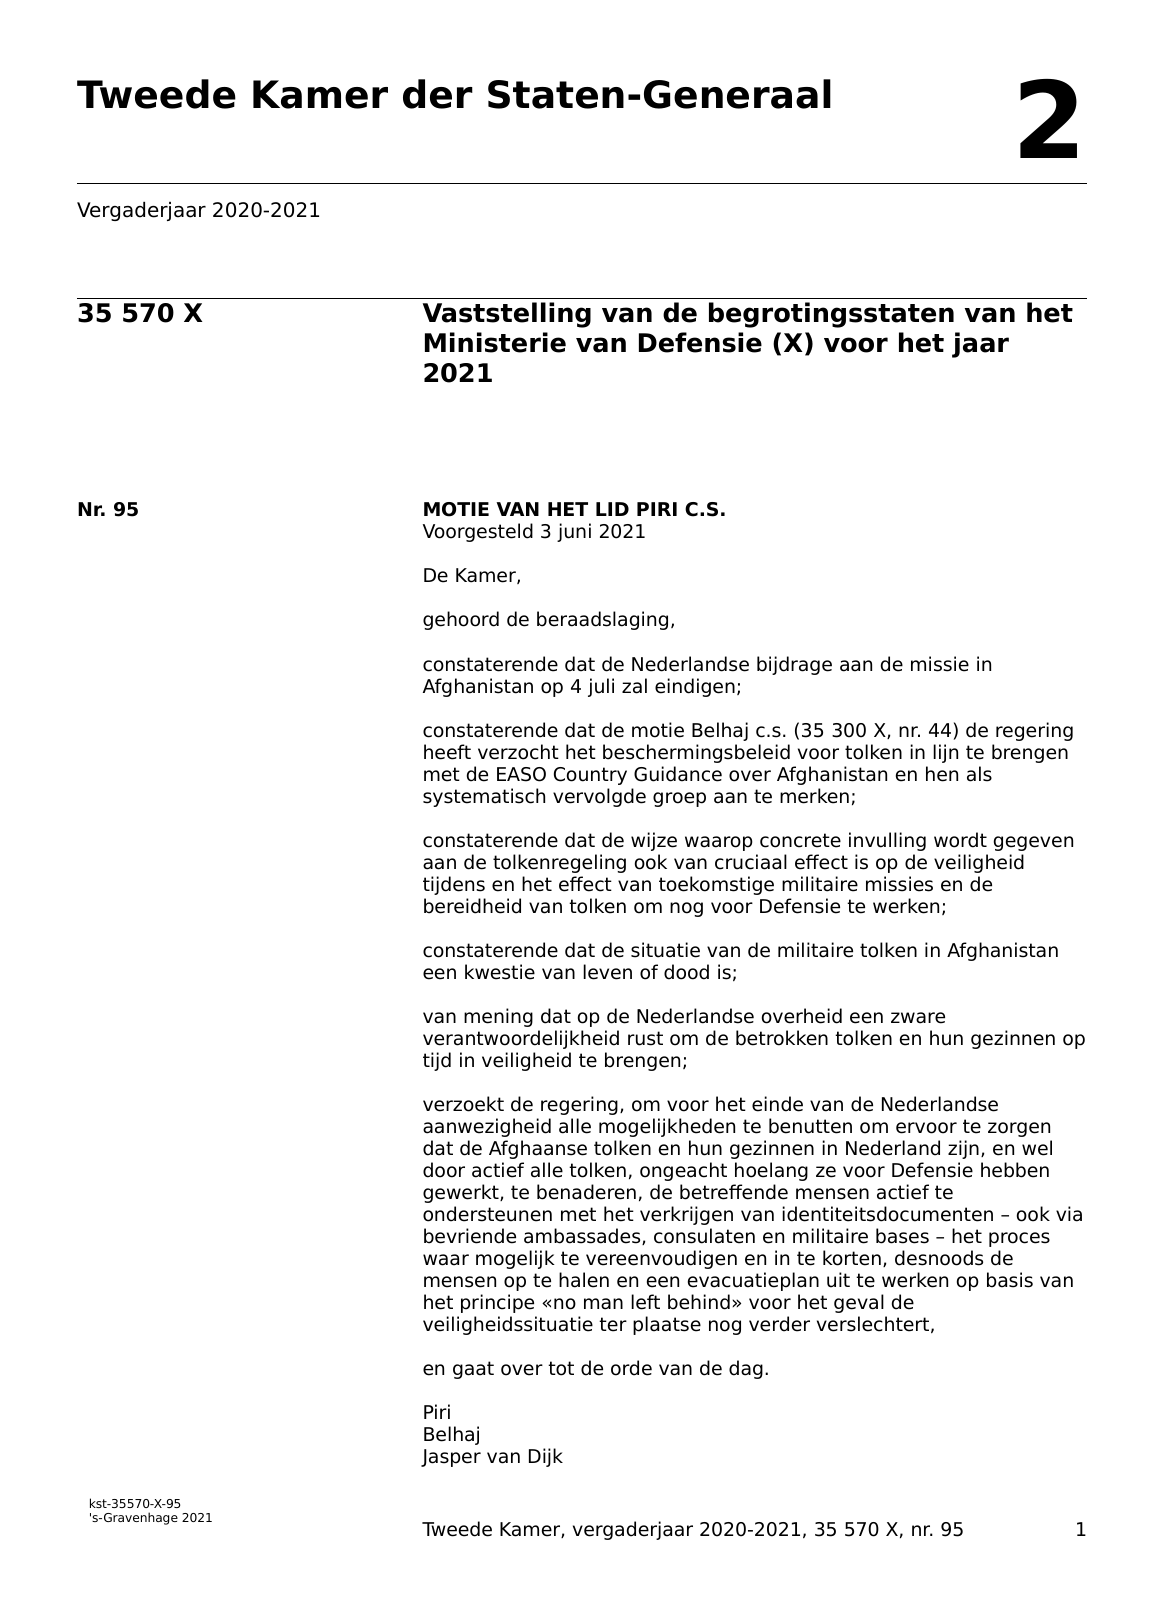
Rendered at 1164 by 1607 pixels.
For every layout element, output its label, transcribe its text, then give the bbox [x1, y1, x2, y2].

text Voorgesteld 3 juni 2021 [422, 521, 1087, 543]
text constaterende dat de Nederlandse bijdrage aan de missie in Afghanistan op 4 juli zal eindigen; [422, 653, 1087, 697]
text Jasper van Dijk [422, 1446, 1087, 1468]
text Piri [422, 1402, 1087, 1424]
text gehoord de beraadslaging, [422, 609, 1087, 631]
text 's-Gravenhage 2021 [88, 1511, 323, 1525]
text verzoekt de regering, om voor het einde van de Nederlandse aanwezigheid alle mogelijkheden te benutten om ervoor te zorgen dat de Afghaanse tolken en hun gezinnen in Nederland zijn, en wel door actief alle tolken, ongeacht hoelang ze voor Defensie hebben gewerkt, te benaderen, de betreffende mensen actief te ondersteunen met het verkrijgen van identiteitsdocumenten – ook via bevriende ambassades, consulaten en militaire bases – het proces waar mogelijk te vereenvoudigen en in te korten, desnoods de mensen op te halen en een evacuatieplan uit te werken op basis van het principe «no man left behind» voor het geval de veiligheidssituatie ter plaatse nog verder verslechtert, [422, 1094, 1087, 1336]
text Belhaj [422, 1424, 1087, 1446]
text van mening dat op de Nederlandse overheid een zware verantwoordelijkheid rust om de betrokken tolken en hun gezinnen op tijd in veiligheid te brengen; [422, 1006, 1087, 1072]
text kst-35570-X-95 [88, 1497, 323, 1511]
text constaterende dat de wijze waarop concrete invulling wordt gegeven aan de tolkenregeling ook van cruciaal effect is op de veiligheid tijdens en het effect van toekomstige militaire missies en de bereidheid van tolken om nog voor Defensie te werken; [422, 830, 1087, 918]
table_header 2 [886, 59, 1087, 183]
text constaterende dat de situatie van de militaire tolken in Afghanistan een kwestie van leven of dood is; [422, 940, 1087, 984]
text De Kamer, [422, 565, 1087, 587]
table_header Tweede Kamer der Staten-Generaal [77, 59, 886, 183]
subtitle 35 570 X Vaststelling van de begrotingsstaten van het Ministerie van Defensie (X) voor het jaar 2021 [77, 299, 1087, 388]
text constaterende dat de motie Belhaj c.s. (35 300 X, nr. 44) de regering heeft verzocht het beschermingsbeleid voor tolken in lijn te brengen met de EASO Country Guidance over Afghanistan en hen als systematisch vervolgde groep aan te merken; [422, 720, 1087, 808]
text en gaat over tot de orde van de dag. [422, 1358, 1087, 1380]
subtitle Nr. 95 MOTIE VAN HET LID PIRI C.S. [77, 499, 1087, 521]
table_cell Vergaderjaar 2020-2021 [77, 184, 1087, 298]
